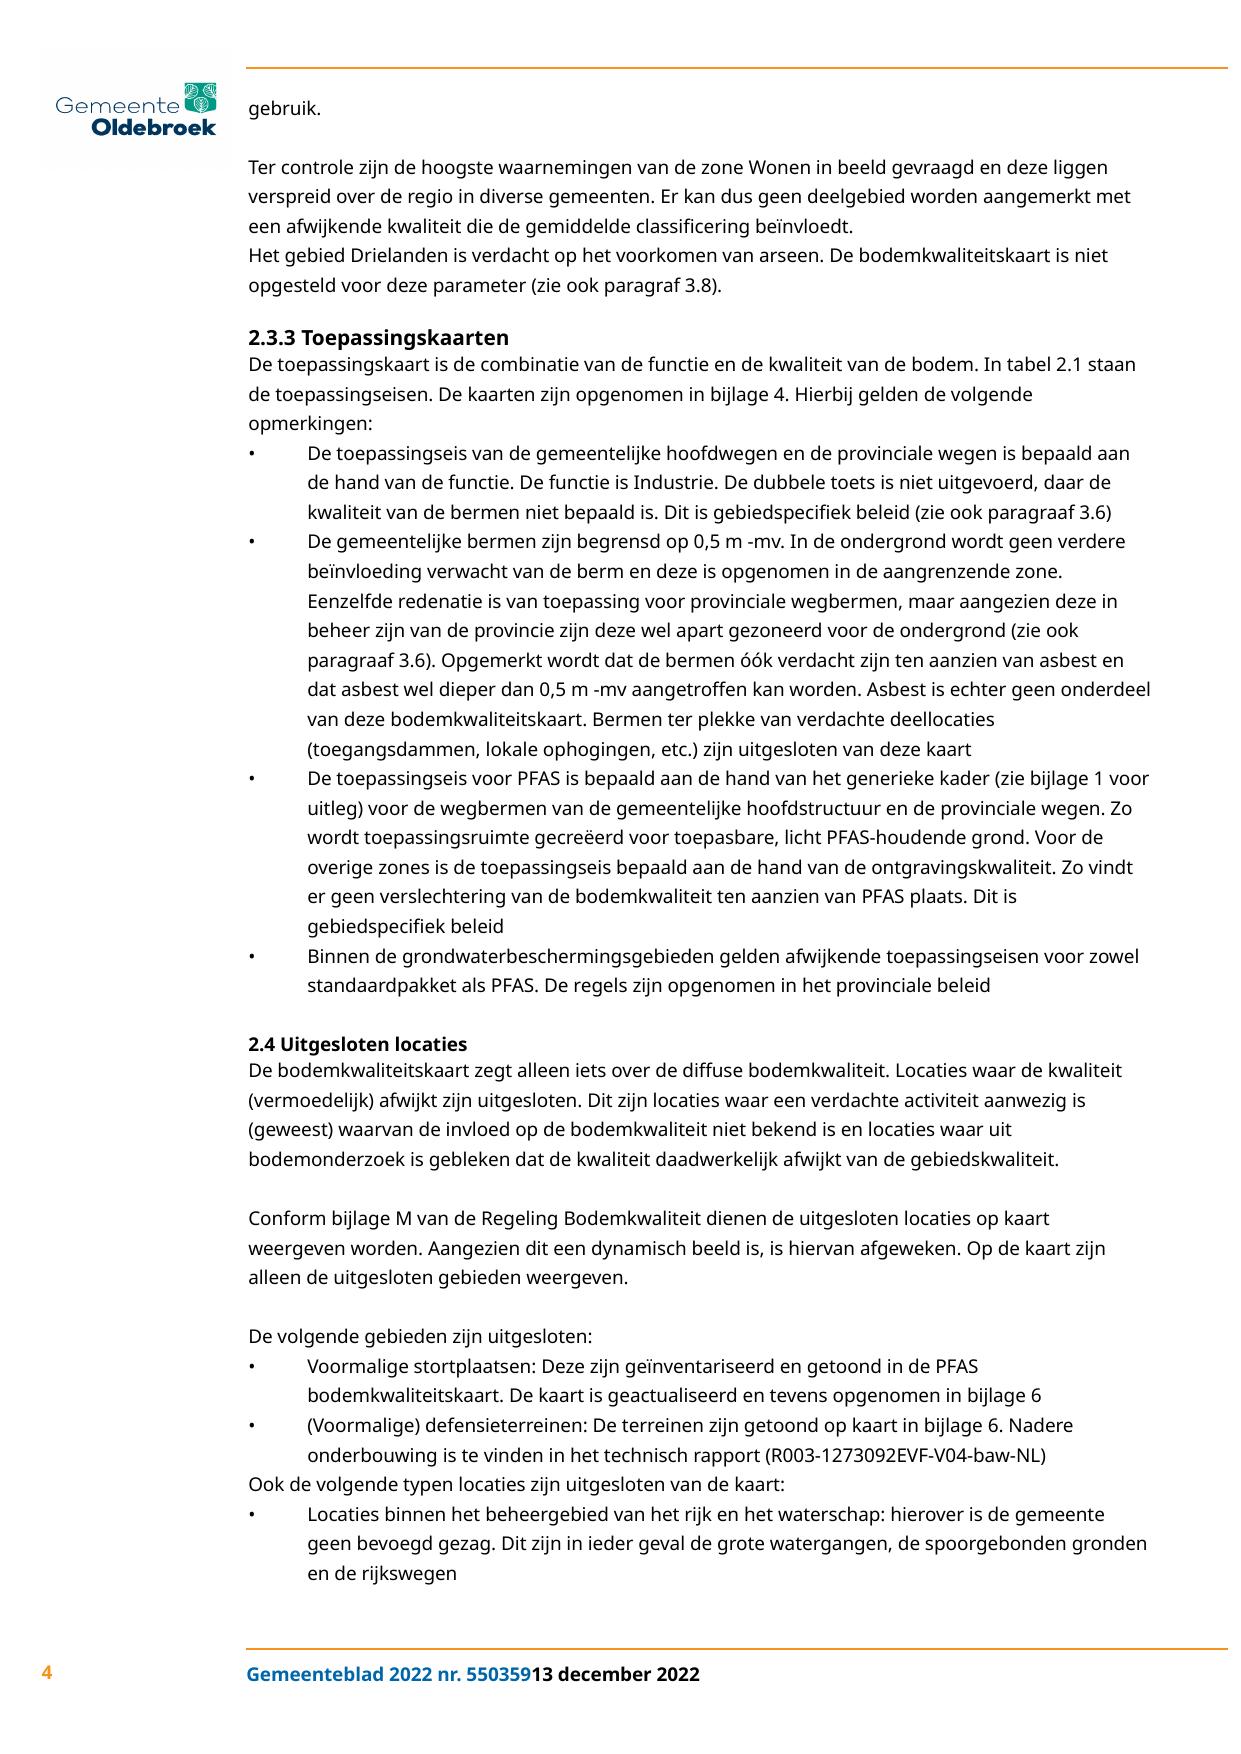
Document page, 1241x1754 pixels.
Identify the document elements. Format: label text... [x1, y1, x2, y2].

list Locaties binnen het beheergebied van het rijk en het waterschap: hierover is de gemeente geen bevoegd gezag. Dit zijn in ieder geval de grote watergangen, de spoorgebonden gronden en de rijkswegen [248, 1501, 1152, 1586]
text Het gebied Drielanden is verdacht op het voorkomen van arseen. De bodemkwaliteitskaart is niet opgesteld voor deze parameter (zie ook paragraf 3.8). [248, 243, 1152, 298]
text 2.3.3 Toepassingskaarten [248, 323, 1152, 351]
list Voormalige stortplaatsen: Deze zijn geïnventariseerd en getoond in de PFAS bodemkwaliteitskaart. De kaart is geactualiseerd en tevens opgenomen in bijlage 6 [248, 1353, 1152, 1408]
picture [41, 47, 231, 172]
list (Voormalige) defensieterreinen: De terreinen zijn getoond op kaart in bijlage 6. Nadere onderbouwing is te vinden in het technisch rapport (R003-1273092EVF-V04-baw-NL) [248, 1412, 1152, 1468]
text Ter controle zijn de hoogste waarnemingen van de zone Wonen in beeld gevraagd en deze liggen verspreid over de regio in diverse gemeenten. Er kan dus geen deelgebied worden aangemerkt met een afwijkende kwaliteit die de gemiddelde classificering beïnvloedt. [248, 154, 1152, 239]
text De bodemkwaliteitskaart zegt alleen iets over de diffuse bodemkwaliteit. Locaties waar de kwaliteit (vermoedelijk) afwijkt zijn uitgesloten. Dit zijn locaties waar een verdachte activiteit aanwezig is (geweest) waarvan de invloed op de bodemkwaliteit niet bekend is en locaties waar uit bodemonderzoek is gebleken dat de kwaliteit daadwerkelijk afwijkt van de gebiedskwaliteit. [248, 1057, 1152, 1172]
text De volgende gebieden zijn uitgesloten: [248, 1323, 1152, 1349]
list De toepassingseis van de gemeentelijke hoofdwegen en de provinciale wegen is bepaald aan de hand van de functie. De functie is Industrie. De dubbele toets is niet uitgevoerd, daar de kwaliteit van de bermen niet bepaald is. Dit is gebiedspecifiek beleid (zie ook paragraaf 3.6) [248, 440, 1152, 525]
list De toepassingseis voor PFAS is bepaald aan de hand van het generieke kader (zie bijlage 1 voor uitleg) voor de wegbermen van de gemeentelijke hoofdstructuur en de provinciale wegen. Zo wordt toepassingsruimte gecreëerd voor toepasbare, licht PFAS-houdende grond. Voor de overige zones is de toepassingseis bepaald aan de hand van de ontgravingskwaliteit. Zo vindt er geen verslechtering van de bodemkwaliteit ten aanzien van PFAS plaats. Dit is gebiedspecifiek beleid [248, 765, 1152, 939]
text gebruik. [248, 95, 1152, 121]
text 2.4 Uitgesloten locaties [248, 1032, 1152, 1057]
text De toepassingskaart is de combinatie van de functie en de kwaliteit van de bodem. In tabel 2.1 staan de toepassingseisen. De kaarten zijn opgenomen in bijlage 4. Hierbij gelden de volgende opmerkingen: [248, 351, 1152, 436]
text Ook de volgende typen locaties zijn uitgesloten van de kaart: [248, 1471, 1152, 1497]
list Binnen de grondwaterbeschermingsgebieden gelden afwijkende toepassingseisen voor zowel standaardpakket als PFAS. De regels zijn opgenomen in het provinciale beleid [248, 943, 1152, 998]
text Conform bijlage M van de Regeling Bodemkwaliteit dienen de uitgesloten locaties op kaart weergeven worden. Aangezien dit een dynamisch beeld is, is hiervan afgeweken. Op de kaart zijn alleen de uitgesloten gebieden weergeven. [248, 1205, 1152, 1290]
list De gemeentelijke bermen zijn begrensd op 0,5 m -mv. In de ondergrond wordt geen verdere beïnvloeding verwacht van de berm en deze is opgenomen in de aangrenzende zone. Eenzelfde redenatie is van toepassing voor provinciale wegbermen, maar aangezien deze in beheer zijn van de provincie zijn deze wel apart gezoneerd voor de ondergrond (zie ook paragraaf 3.6). Opgemerkt wordt dat de bermen óók verdacht zijn ten aanzien van asbest en dat asbest wel dieper dan 0,5 m -mv aangetroffen kan worden. Asbest is echter geen onderdeel van deze bodemkwaliteitskaart. Bermen ter plekke van verdachte deellocaties (toegangsdammen, lokale ophogingen, etc.) zijn uitgesloten van deze kaart [248, 529, 1152, 761]
